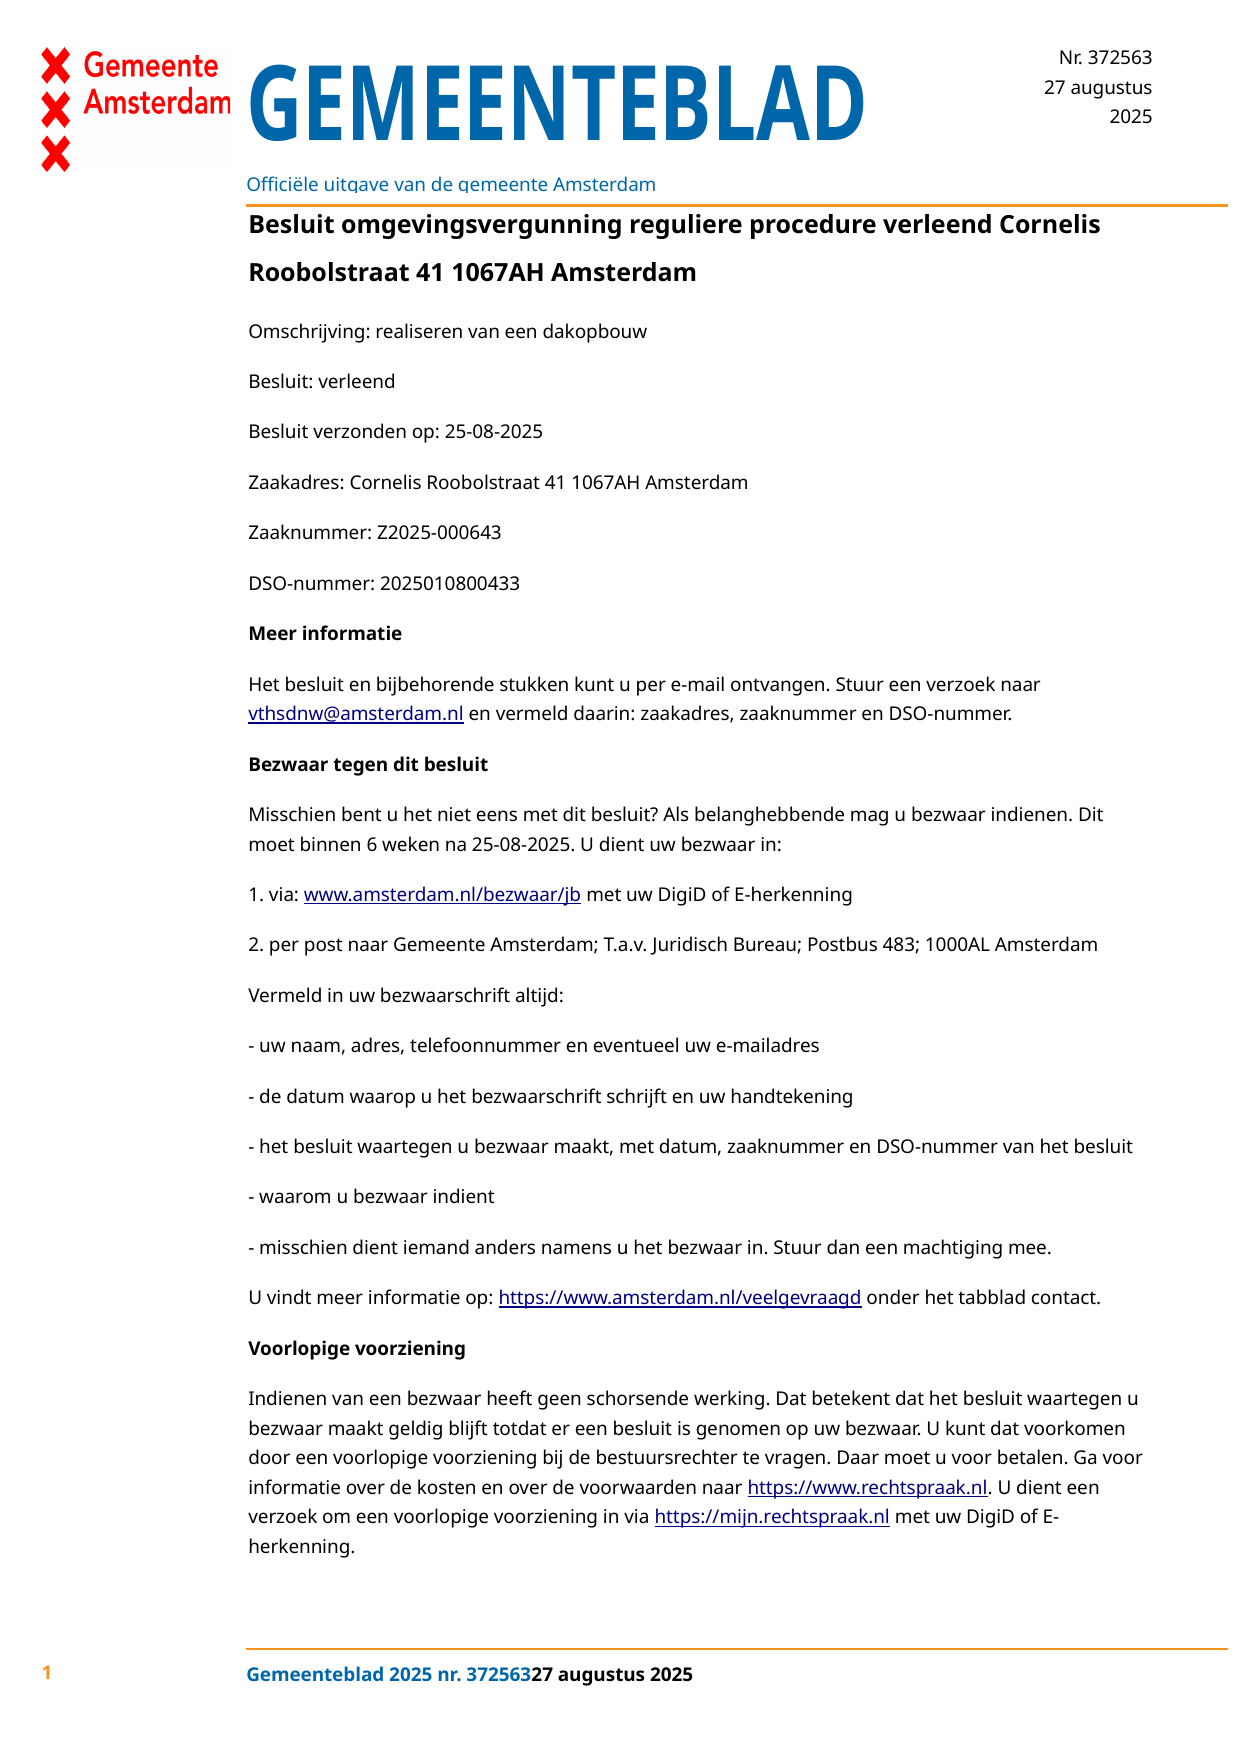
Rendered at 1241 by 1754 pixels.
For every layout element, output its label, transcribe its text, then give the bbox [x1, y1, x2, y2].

text - het besluit waartegen u bezwaar maakt, met datum, zaaknummer en DSO-nummer van het besluit [248, 1133, 1152, 1159]
text 2. per post naar Gemeente Amsterdam; T.a.v. Juridisch Bureau; Postbus 483; 1000AL Amsterdam [248, 932, 1152, 957]
text Het besluit en bijbehorende stukken kunt u per e-mail ontvangen. Stuur een verzoek naar vthsdnw@amsterdam.nl en vermeld daarin: zaakadres, zaaknummer en DSO-nummer. [248, 671, 1152, 726]
text - misschien dient iemand anders namens u het bezwaar in. Stuur dan een machtiging mee. [248, 1234, 1152, 1260]
text Besluit: verleend [248, 368, 1152, 394]
text Omschrijving: realiseren van een dakopbouw [248, 318, 1152, 344]
text Besluit verzonden op: 25-08-2025 [248, 419, 1152, 444]
text - waarom u bezwaar indient [248, 1184, 1152, 1209]
text Zaaknummer: Z2025-000643 [248, 519, 1152, 545]
text DSO-nummer: 2025010800433 [248, 570, 1152, 596]
text Misschien bent u het niet eens met dit besluit? Als belanghebbende mag u bezwaar indienen. Dit moet binnen 6 weken na 25-08-2025. U dient uw bezwaar in: [248, 801, 1152, 857]
text Indienen van een bezwaar heeft geen schorsende werking. Dat betekent dat het besluit waartegen u bezwaar maakt geldig blijft totdat er een besluit is genomen op uw bezwaar. U kunt dat voorkomen door een voorlopige voorziening bij de bestuursrechter te vragen. Daar moet u voor betalen. Ga voor informatie over de kosten en over de voorwaarden naar https://www.rechtspraak.nl. U dient een verzoek om een voorlopige voorziening in via https://mijn.rechtspraak.nl met uw DigiD of E-herkenning. [248, 1385, 1152, 1559]
text Voorlopige voorziening [248, 1335, 1152, 1361]
text 1. via: www.amsterdam.nl/bezwaar/jb met uw DigiD of E-herkenning [248, 881, 1152, 907]
text U vindt meer informatie op: https://www.amsterdam.nl/veelgevraagd onder het tabblad contact. [248, 1284, 1152, 1310]
text Besluit omgevingsvergunning reguliere procedure verleend Cornelis Roobolstraat 41 1067AH Amsterdam [248, 207, 1152, 288]
text Vermeld in uw bezwaarschrift altijd: [248, 982, 1152, 1008]
text Meer informatie [248, 620, 1152, 646]
text - uw naam, adres, telefoonnummer en eventueel uw e-mailadres [248, 1032, 1152, 1058]
text Zaakadres: Cornelis Roobolstraat 41 1067AH Amsterdam [248, 469, 1152, 495]
text - de datum waarop u het bezwaarschrift schrijft en uw handtekening [248, 1083, 1152, 1109]
picture [41, 47, 231, 172]
text Bezwaar tegen dit besluit [248, 751, 1152, 777]
